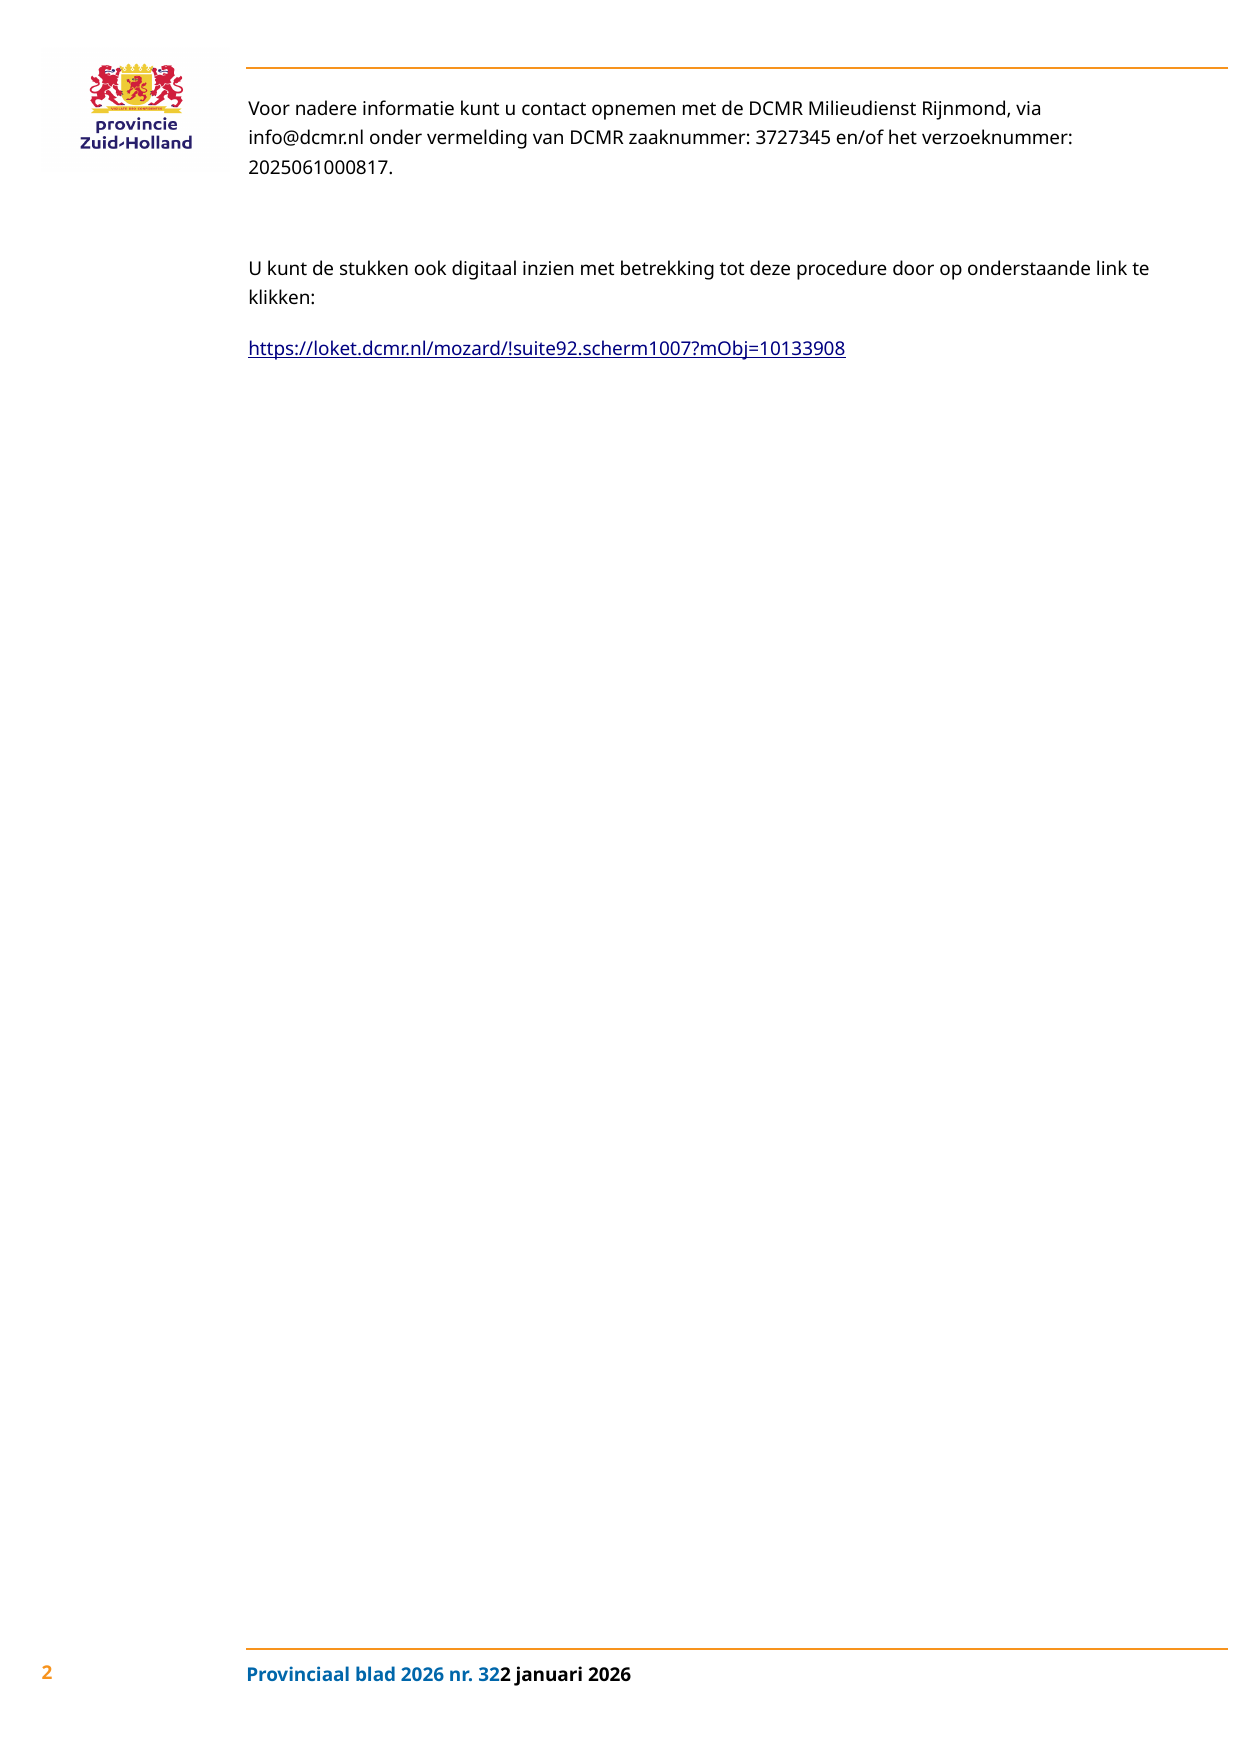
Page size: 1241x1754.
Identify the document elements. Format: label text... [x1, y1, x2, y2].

text Voor nadere informatie kunt u contact opnemen met de DCMR Milieudienst Rijnmond, via info@dcmr.nl onder vermelding van DCMR zaaknummer: 3727345 en/of het verzoeknummer: 2025061000817. [248, 95, 1152, 180]
text U kunt de stukken ook digitaal inzien met betrekking tot deze procedure door op onderstaande link te klikken: [248, 255, 1152, 310]
text https://loket.dcmr.nl/mozard/!suite92.scherm1007?mObj=10133908 [248, 335, 1152, 361]
picture [41, 47, 231, 172]
